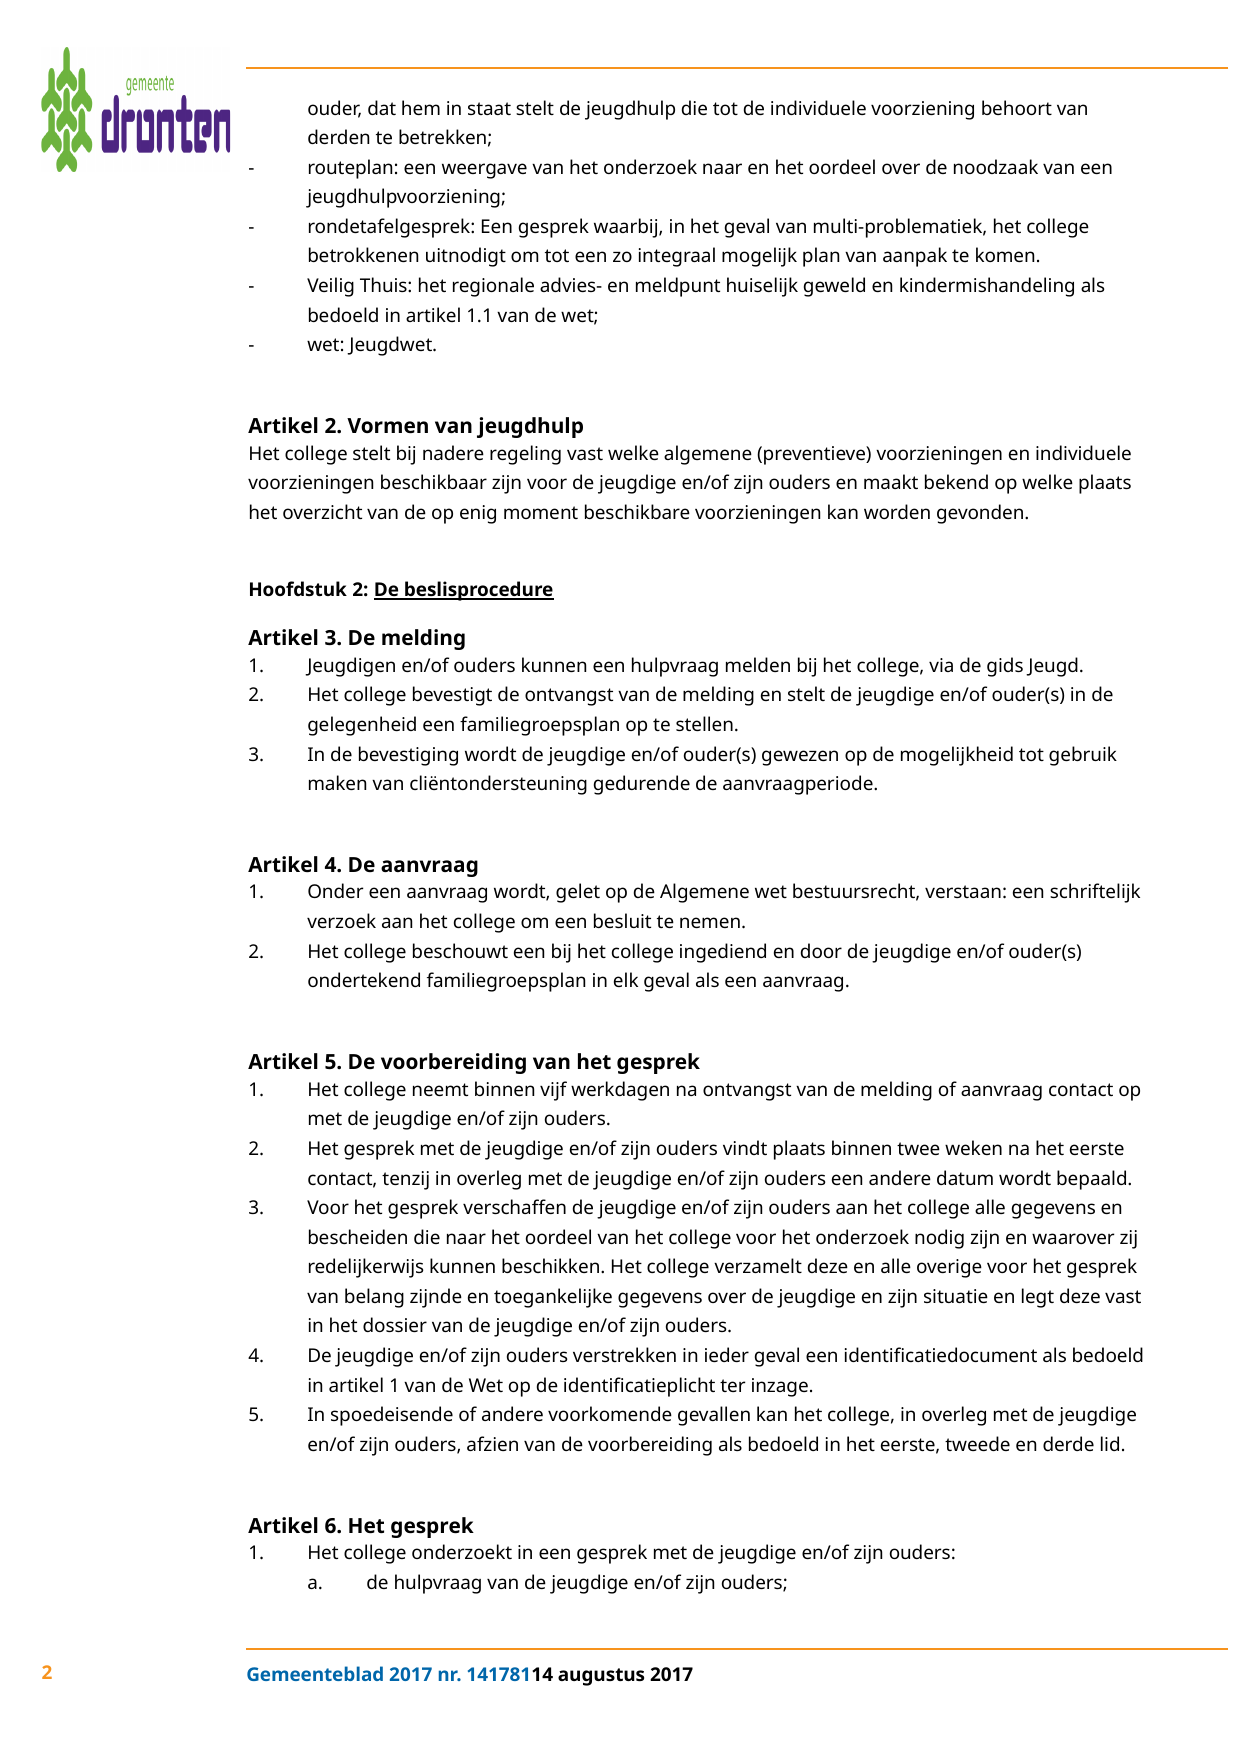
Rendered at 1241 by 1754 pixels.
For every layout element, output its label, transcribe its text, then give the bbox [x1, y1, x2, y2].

list ouder, dat hem in staat stelt de jeugdhulp die tot de individuele voorziening behoort van derden te betrekken; [248, 95, 1152, 150]
text Hoofdstuk 2: De beslisprocedure [248, 574, 1152, 603]
list Onder een aanvraag wordt, gelet op de Algemene wet bestuursrecht, verstaan: een schriftelijk verzoek aan het college om een besluit te nemen. [248, 879, 1152, 934]
list Veilig Thuis: het regionale advies- en meldpunt huiselijk geweld en kindermishandeling als bedoeld in artikel 1.1 van de wet; [248, 272, 1152, 328]
list Het college bevestigt de ontvangst van de melding en stelt de jeugdige en/of ouder(s) in de gelegenheid een familiegroepsplan op te stellen. [248, 682, 1152, 737]
list De jeugdige en/of zijn ouders verstrekken in ieder geval een identificatiedocument als bedoeld in artikel 1 van de Wet op de identificatieplicht ter inzage. [248, 1342, 1152, 1397]
list wet: Jeugdwet. [248, 331, 1152, 357]
picture [41, 47, 231, 172]
list Het gesprek met de jeugdige en/of zijn ouders vindt plaats binnen twee weken na het eerste contact, tenzij in overleg met de jeugdige en/of zijn ouders een andere datum wordt bepaald. [248, 1135, 1152, 1190]
text Artikel 6. Het gesprek [248, 1511, 1152, 1539]
list Het college neemt binnen vijf werkdagen na ontvangst van de melding of aanvraag contact op met de jeugdige en/of zijn ouders. [248, 1076, 1152, 1131]
list routeplan: een weergave van het onderzoek naar en het oordeel over de noodzaak van een jeugdhulpvoorziening; [248, 154, 1152, 209]
list de hulpvraag van de jeugdige en/of zijn ouders; [307, 1569, 1152, 1595]
text Artikel 5. De voorbereiding van het gesprek [248, 1047, 1152, 1076]
text Artikel 2. Vormen van jeugdhulp [248, 411, 1152, 440]
list rondetafelgesprek: Een gesprek waarbij, in het geval van multi-problematiek, het college betrokkenen uitnodigt om tot een zo integraal mogelijk plan van aanpak te komen. [248, 213, 1152, 268]
list Het college beschouwt een bij het college ingediend en door de jeugdige en/of ouder(s) ondertekend familiegroepsplan in elk geval als een aanvraag. [248, 938, 1152, 993]
text Het college stelt bij nadere regeling vast welke algemene (preventieve) voorzieningen en individuele voorzieningen beschikbaar zijn voor de jeugdige en/of zijn ouders en maakt bekend op welke plaats het overzicht van de op enig moment beschikbare voorzieningen kan worden gevonden. [248, 440, 1152, 525]
text Artikel 4. De aanvraag [248, 850, 1152, 879]
text Artikel 3. De melding [248, 623, 1152, 652]
list Het college onderzoekt in een gesprek met de jeugdige en/of zijn ouders: [248, 1539, 1152, 1565]
list In spoedeisende of andere voorkomende gevallen kan het college, in overleg met de jeugdige en/of zijn ouders, afzien van de voorbereiding als bedoeld in het eerste, tweede en derde lid. [248, 1401, 1152, 1457]
list Voor het gesprek verschaffen de jeugdige en/of zijn ouders aan het college alle gegevens en bescheiden die naar het oordeel van het college voor het onderzoek nodig zijn en waarover zij redelijkerwijs kunnen beschikken. Het college verzamelt deze en alle overige voor het gesprek van belang zijnde en toegankelijke gegevens over de jeugdige en zijn situatie en legt deze vast in het dossier van de jeugdige en/of zijn ouders. [248, 1194, 1152, 1338]
list In de bevestiging wordt de jeugdige en/of ouder(s) gewezen op de mogelijkheid tot gebruik maken van cliëntondersteuning gedurende de aanvraagperiode. [248, 741, 1152, 796]
list Jeugdigen en/of ouders kunnen een hulpvraag melden bij het college, via de gids Jeugd. [248, 652, 1152, 678]
